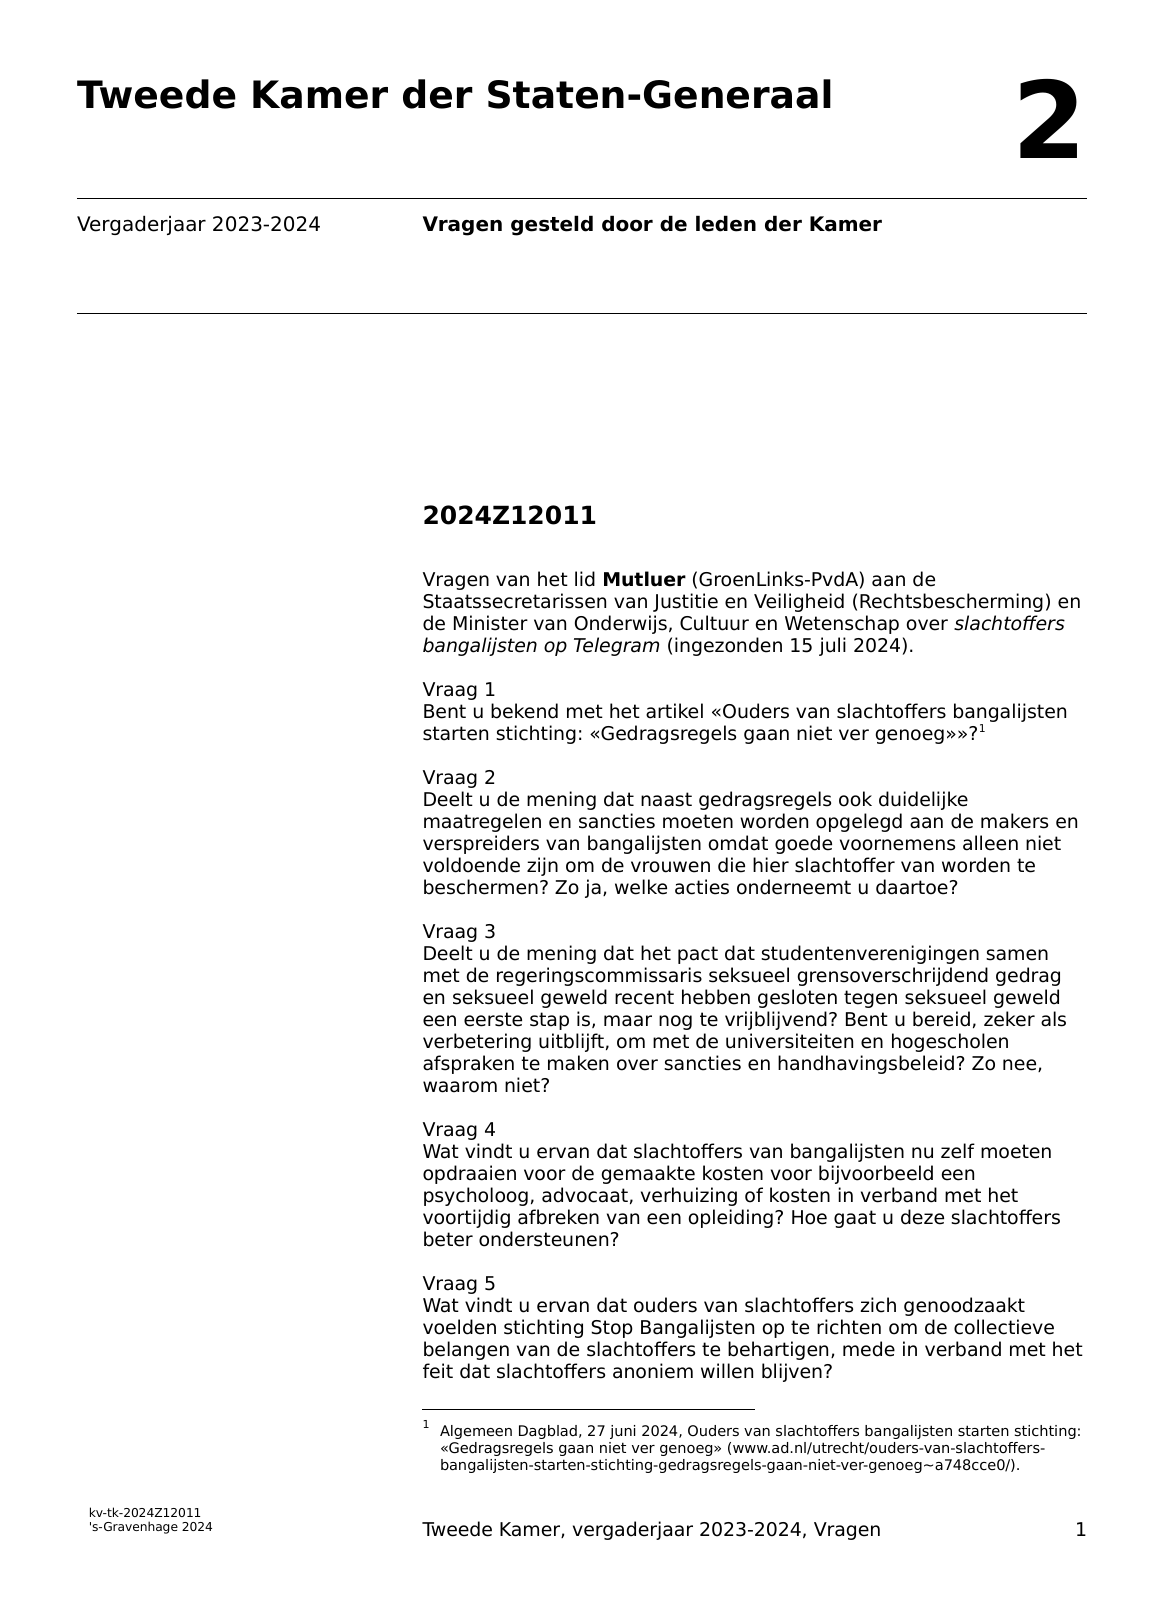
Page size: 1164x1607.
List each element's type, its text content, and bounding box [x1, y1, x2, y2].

text Vraag 4 [422, 1119, 1087, 1141]
text Wat vindt u ervan dat ouders van slachtoffers zich genoodzaakt voelden stichting Stop Bangalijsten op te richten om de collectieve belangen van de slachtoffers te behartigen, mede in verband met het feit dat slachtoffers anoniem willen blijven? [422, 1295, 1087, 1383]
text Deelt u de mening dat het pact dat studentenverenigingen samen met de regeringscommissaris seksueel grensoverschrijdend gedrag en seksueel geweld recent hebben gesloten tegen seksueel geweld een eerste stap is, maar nog te vrijblijvend? Bent u bereid, zeker als verbetering uitblijft, om met de universiteiten en hogescholen afspraken te maken over sancties en handhavingsbeleid? Zo nee, waarom niet? [422, 943, 1087, 1097]
table_cell Vragen gesteld door de leden der Kamer [422, 199, 1087, 313]
table_cell Vergaderjaar 2023-2024 [77, 199, 422, 313]
text Bent u bekend met het artikel «Ouders van slachtoffers bangalijsten starten stichting: «Gedragsregels gaan niet ver genoeg»»? [422, 701, 1087, 745]
text Vraag 5 [422, 1273, 1087, 1295]
text Vragen van het lid Mutluer (GroenLinks-PvdA) aan de Staatssecretarissen van Justitie en Veiligheid (Rechtsbescherming) en de Minister van Onderwijs, Cultuur en Wetenschap over slachtoffers bangalijsten op Telegram (ingezonden 15 juli 2024). [422, 569, 1087, 657]
text Wat vindt u ervan dat slachtoffers van bangalijsten nu zelf moeten opdraaien voor de gemaakte kosten voor bijvoorbeeld een psycholoog, advocaat, verhuizing of kosten in verband met het voortijdig afbreken van een opleiding? Hoe gaat u deze slachtoffers beter ondersteunen? [422, 1141, 1087, 1251]
text 's-Gravenhage 2024 [88, 1520, 323, 1534]
table_header 2 [886, 59, 1087, 198]
text Vraag 3 [422, 921, 1087, 943]
table_header Tweede Kamer der Staten-Generaal [77, 59, 886, 198]
text kv-tk-2024Z12011 [88, 1506, 323, 1520]
text 2024Z12011 [422, 501, 1087, 531]
text Algemeen Dagblad, 27 juni 2024, Ouders van slachtoffers bangalijsten starten stichting: «Gedragsregels gaan niet ver genoeg» (www.ad.nl/utrecht/ouders-van-slachtoffers-bangalijsten-starten-stichting-gedragsregels-gaan-niet-ver-genoeg~a748cce0/). [422, 1418, 1087, 1474]
text Vraag 1 [422, 679, 1087, 701]
text Deelt u de mening dat naast gedragsregels ook duidelijke maatregelen en sancties moeten worden opgelegd aan de makers en verspreiders van bangalijsten omdat goede voornemens alleen niet voldoende zijn om de vrouwen die hier slachtoffer van worden te beschermen? Zo ja, welke acties onderneemt u daartoe? [422, 789, 1087, 899]
text Vraag 2 [422, 767, 1087, 789]
